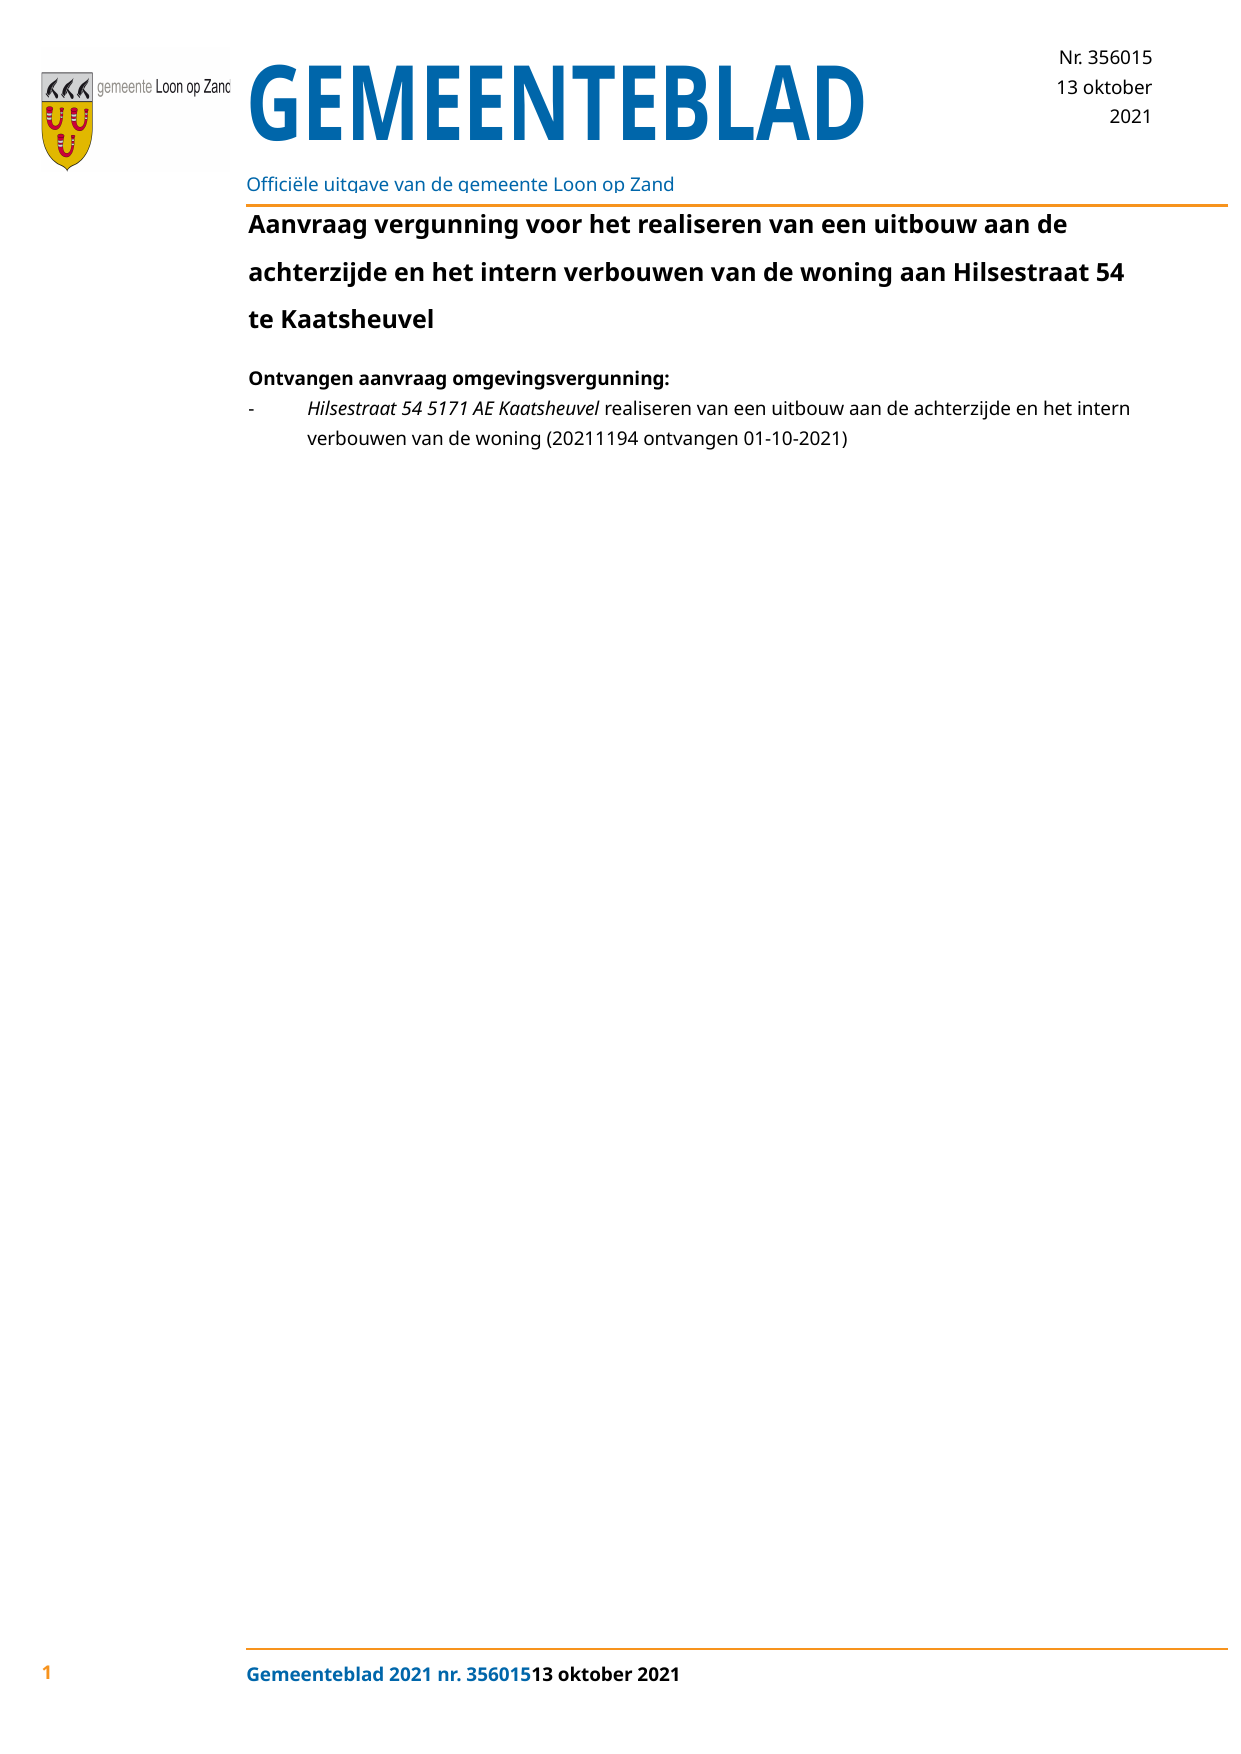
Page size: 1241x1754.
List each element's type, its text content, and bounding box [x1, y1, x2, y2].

text Aanvraag vergunning voor het realiseren van een uitbouw aan de achterzijde en het intern verbouwen van de woning aan Hilsestraat 54 te Kaatsheuvel [248, 207, 1152, 336]
list Hilsestraat 54 5171 AE Kaatsheuvel realiseren van een uitbouw aan de achterzijde en het intern verbouwen van de woning (20211194 ontvangen 01-10-2021) [248, 395, 1152, 450]
picture [41, 47, 231, 172]
text Ontvangen aanvraag omgevingsvergunning: [248, 366, 1152, 391]
